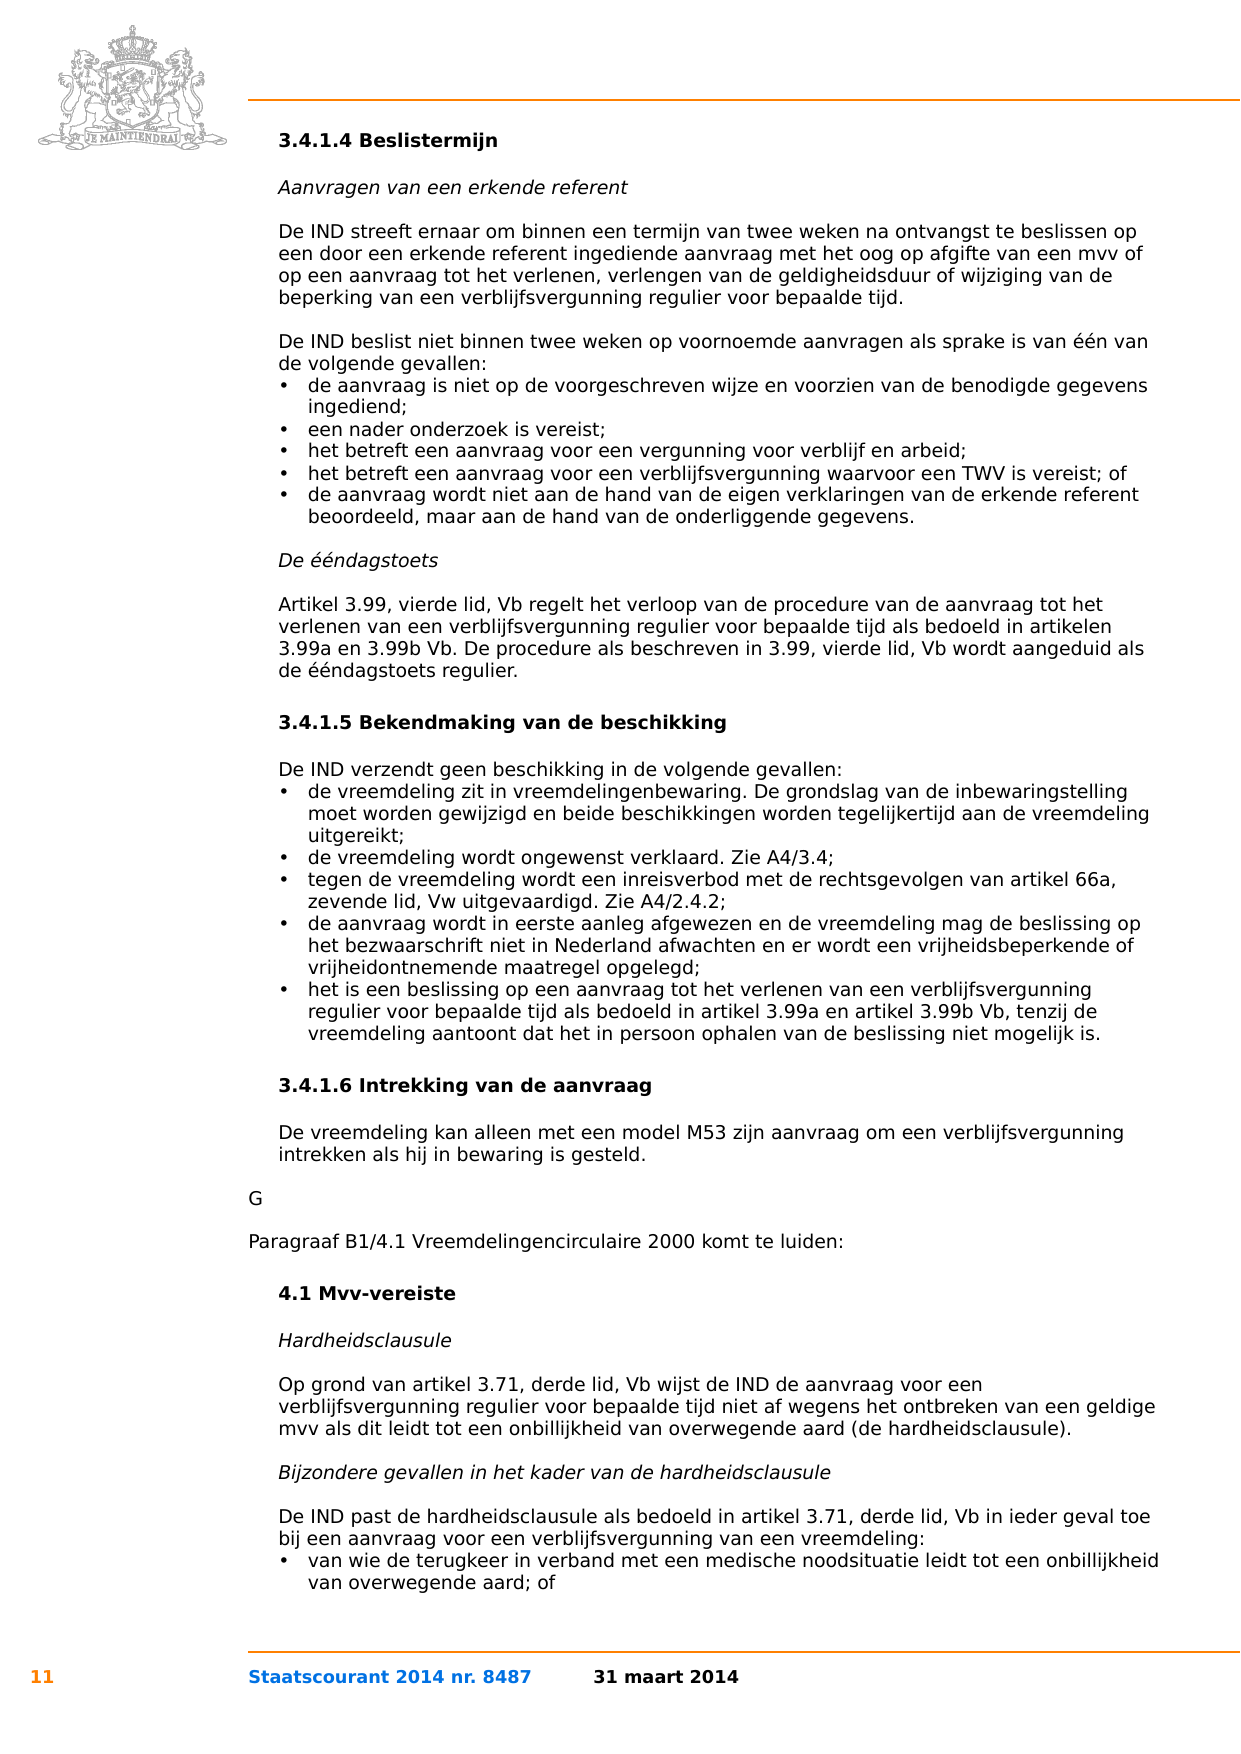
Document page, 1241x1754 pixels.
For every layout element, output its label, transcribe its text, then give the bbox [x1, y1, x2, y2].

text De IND verzendt geen beschikking in de volgende gevallen: [278, 759, 1163, 781]
subtitle Hardheidsclausule [278, 1330, 1163, 1352]
text • van wie de terugkeer in verband met een medische noodsituatie leidt tot een onbillijkheid van overwegende aard; of [278, 1550, 1163, 1594]
text • een nader onderzoek is vereist; [278, 418, 1163, 440]
text De vreemdeling kan alleen met een model M53 zijn aanvraag om een verblijfsvergunning intrekken als hij in bewaring is gesteld. [278, 1122, 1163, 1166]
text Op grond van artikel 3.71, derde lid, Vb wijst de IND de aanvraag voor een verblijfsvergunning regulier voor bepaalde tijd niet af wegens het ontbreken van een geldige mvv als dit leidt tot een onbillijkheid van overwegende aard (de hardheidsclausule). [278, 1374, 1163, 1440]
text De IND streeft ernaar om binnen een termijn van twee weken na ontvangst te beslissen op een door een erkende referent ingediende aanvraag met het oog op afgifte van een mvv of op een aanvraag tot het verlenen, verlengen van de geldigheidsduur of wijziging van de beperking van een verblijfsvergunning regulier voor bepaalde tijd. [278, 221, 1163, 309]
text • de aanvraag wordt in eerste aanleg afgewezen en de vreemdeling mag de beslissing op het bezwaarschrift niet in Nederland afwachten en er wordt een vrijheidsbeperkende of vrijheidontnemende maatregel opgelegd; [278, 913, 1163, 979]
subtitle Bijzondere gevallen in het kader van de hardheidsclausule [278, 1462, 1163, 1484]
subtitle 3.4.1.5 Bekendmaking van de beschikking [278, 712, 1163, 734]
subtitle 4.1 Mvv-vereiste [278, 1283, 1163, 1305]
text • het betreft een aanvraag voor een vergunning voor verblijf en arbeid; [278, 440, 1163, 462]
text Artikel 3.99, vierde lid, Vb regelt het verloop van de procedure van de aanvraag tot het verlenen van een verblijfsvergunning regulier voor bepaalde tijd als bedoeld in artikelen 3.99a en 3.99b Vb. De procedure als beschreven in 3.99, vierde lid, Vb wordt aangeduid als de ééndagstoets regulier. [278, 594, 1163, 682]
subtitle De ééndagstoets [278, 550, 1163, 572]
text • het betreft een aanvraag voor een verblijfsvergunning waarvoor een TWV is vereist; of [278, 462, 1163, 484]
text • de vreemdeling zit in vreemdelingenbewaring. De grondslag van de inbewaringstelling moet worden gewijzigd en beide beschikkingen worden tegelijkertijd aan de vreemdeling uitgereikt; [278, 781, 1163, 847]
subtitle 3.4.1.6 Intrekking van de aanvraag [278, 1075, 1163, 1097]
text • het is een beslissing op een aanvraag tot het verlenen van een verblijfsvergunning regulier voor bepaalde tijd als bedoeld in artikel 3.99a en artikel 3.99b Vb, tenzij de vreemdeling aantoont dat het in persoon ophalen van de beslissing niet mogelijk is. [278, 979, 1163, 1045]
text De IND past de hardheidsclausule als bedoeld in artikel 3.71, derde lid, Vb in ieder geval toe bij een aanvraag voor een verblijfsvergunning van een vreemdeling: [278, 1506, 1163, 1550]
subtitle 3.4.1.4 Beslistermijn [278, 130, 1163, 152]
text De IND beslist niet binnen twee weken op voornoemde aanvragen als sprake is van één van de volgende gevallen: [278, 331, 1163, 374]
text • de vreemdeling wordt ongewenst verklaard. Zie A4/3.4; [278, 847, 1163, 869]
text • de aanvraag wordt niet aan de hand van de eigen verklaringen van de erkende referent beoordeeld, maar aan de hand van de onderliggende gegevens. [278, 484, 1163, 528]
picture [38, 25, 227, 150]
text • de aanvraag is niet op de voorgeschreven wijze en voorzien van de benodigde gegevens ingediend; [278, 374, 1163, 418]
subtitle Aanvragen van een erkende referent [278, 177, 1163, 199]
text • tegen de vreemdeling wordt een inreisverbod met de rechtsgevolgen van artikel 66a, zevende lid, Vw uitgevaardigd. Zie A4/2.4.2; [278, 869, 1163, 913]
text G [248, 1187, 1163, 1209]
text Paragraaf B1/4.1 Vreemdelingencirculaire 2000 komt te luiden: [248, 1231, 1163, 1253]
